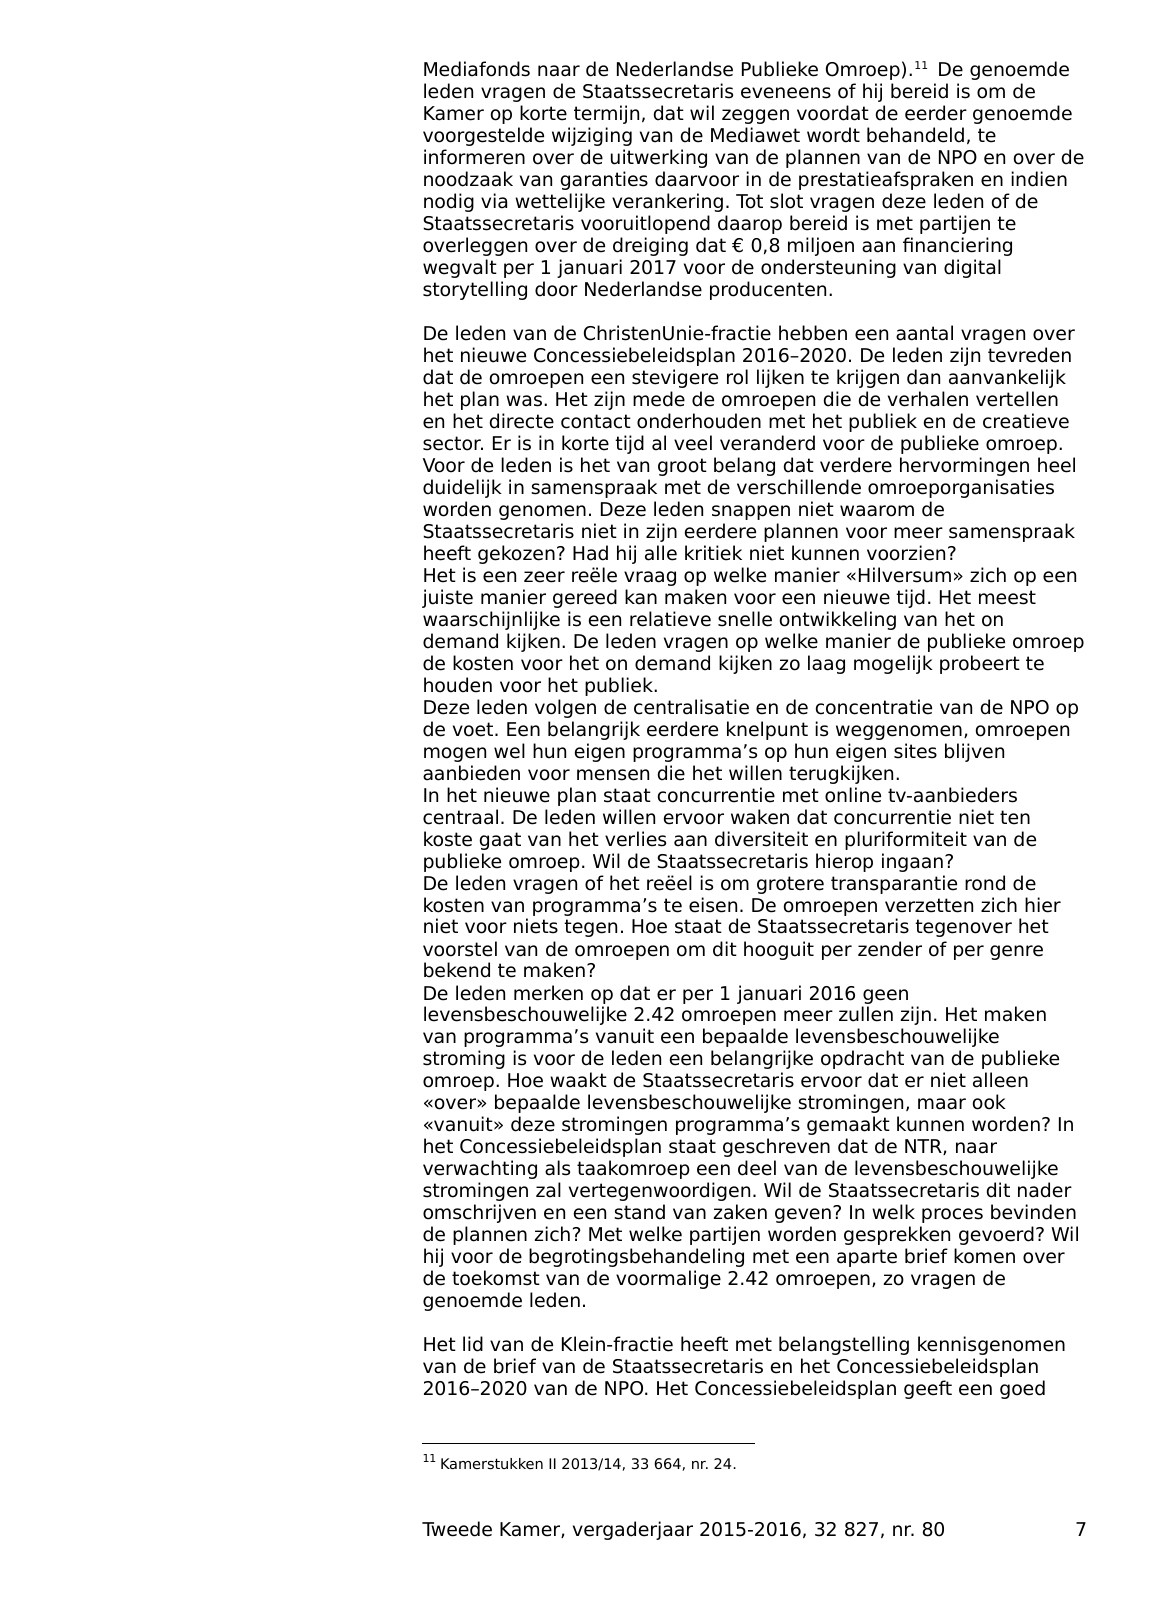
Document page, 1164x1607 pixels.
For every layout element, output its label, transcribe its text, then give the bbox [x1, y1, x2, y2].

text Het is een zeer reële vraag op welke manier «Hilversum» zich op een juiste manier gereed kan maken voor een nieuwe tijd. Het meest waarschijnlijke is een relatieve snelle ontwikkeling van het on demand kijken. De leden vragen op welke manier de publieke omroep de kosten voor het on demand kijken zo laag mogelijk probeert te houden voor het publiek. [422, 565, 1087, 697]
text De leden merken op dat er per 1 januari 2016 geen levensbeschouwelijke 2.42 omroepen meer zullen zijn. Het maken van programma’s vanuit een bepaalde levensbeschouwelijke stroming is voor de leden een belangrijke opdracht van de publieke omroep. Hoe waakt de Staatssecretaris ervoor dat er niet alleen «over» bepaalde levensbeschouwelijke stromingen, maar ook «vanuit» deze stromingen programma’s gemaakt kunnen worden? In het Concessiebeleidsplan staat geschreven dat de NTR, naar verwachting als taakomroep een deel van de levensbeschouwelijke stromingen zal vertegenwoordigen. Wil de Staatssecretaris dit nader omschrijven en een stand van zaken geven? In welk proces bevinden de plannen zich? Met welke partijen worden gesprekken gevoerd? Wil hij voor de begrotingsbehandeling met een aparte brief komen over de toekomst van de voormalige 2.42 omroepen, zo vragen de genoemde leden. [422, 982, 1087, 1312]
text De leden vragen of het reëel is om grotere transparantie rond de kosten van programma’s te eisen. De omroepen verzetten zich hier niet voor niets tegen. Hoe staat de Staatssecretaris tegenover het voorstel van de omroepen om dit hooguit per zender of per genre bekend te maken? [422, 872, 1087, 982]
text Deze leden volgen de centralisatie en de concentratie van de NPO op de voet. Een belangrijk eerdere knelpunt is weggenomen, omroepen mogen wel hun eigen programma’s op hun eigen sites blijven aanbieden voor mensen die het willen terugkijken. [422, 697, 1087, 784]
text De leden van de ChristenUnie-fractie hebben een aantal vragen over het nieuwe Concessiebeleidsplan 2016–2020. De leden zijn tevreden dat de omroepen een stevigere rol lijken te krijgen dan aanvankelijk het plan was. Het zijn mede de omroepen die de verhalen vertellen en het directe contact onderhouden met het publiek en de creatieve sector. Er is in korte tijd al veel veranderd voor de publieke omroep. Voor de leden is het van groot belang dat verdere hervormingen heel duidelijk in samenspraak met de verschillende omroeporganisaties worden genomen. Deze leden snappen niet waarom de Staatssecretaris niet in zijn eerdere plannen voor meer samenspraak heeft gekozen? Had hij alle kritiek niet kunnen voorzien? [422, 323, 1087, 565]
text Kamerstukken II 2013/14, 33 664, nr. 24. [422, 1452, 1087, 1474]
text In het nieuwe plan staat concurrentie met online tv-aanbieders centraal. De leden willen ervoor waken dat concurrentie niet ten koste gaat van het verlies aan diversiteit en pluriformiteit van de publieke omroep. Wil de Staatssecretaris hierop ingaan? [422, 784, 1087, 872]
text Mediafonds naar de Nederlandse Publieke Omroep). De genoemde leden vragen de Staatssecretaris eveneens of hij bereid is om de Kamer op korte termijn, dat wil zeggen voordat de eerder genoemde voorgestelde wijziging van de Mediawet wordt behandeld, te informeren over de uitwerking van de plannen van de NPO en over de noodzaak van garanties daarvoor in de prestatieafspraken en indien nodig via wettelijke verankering. Tot slot vragen deze leden of de Staatssecretaris vooruitlopend daarop bereid is met partijen te overleggen over de dreiging dat € 0,8 miljoen aan financiering wegvalt per 1 januari 2017 voor de ondersteuning van digital storytelling door Nederlandse producenten. [422, 59, 1087, 301]
text Het lid van de Klein-fractie heeft met belangstelling kennisgenomen van de brief van de Staatssecretaris en het Concessiebeleidsplan 2016–2020 van de NPO. Het Concessiebeleidsplan geeft een goed [422, 1334, 1087, 1400]
